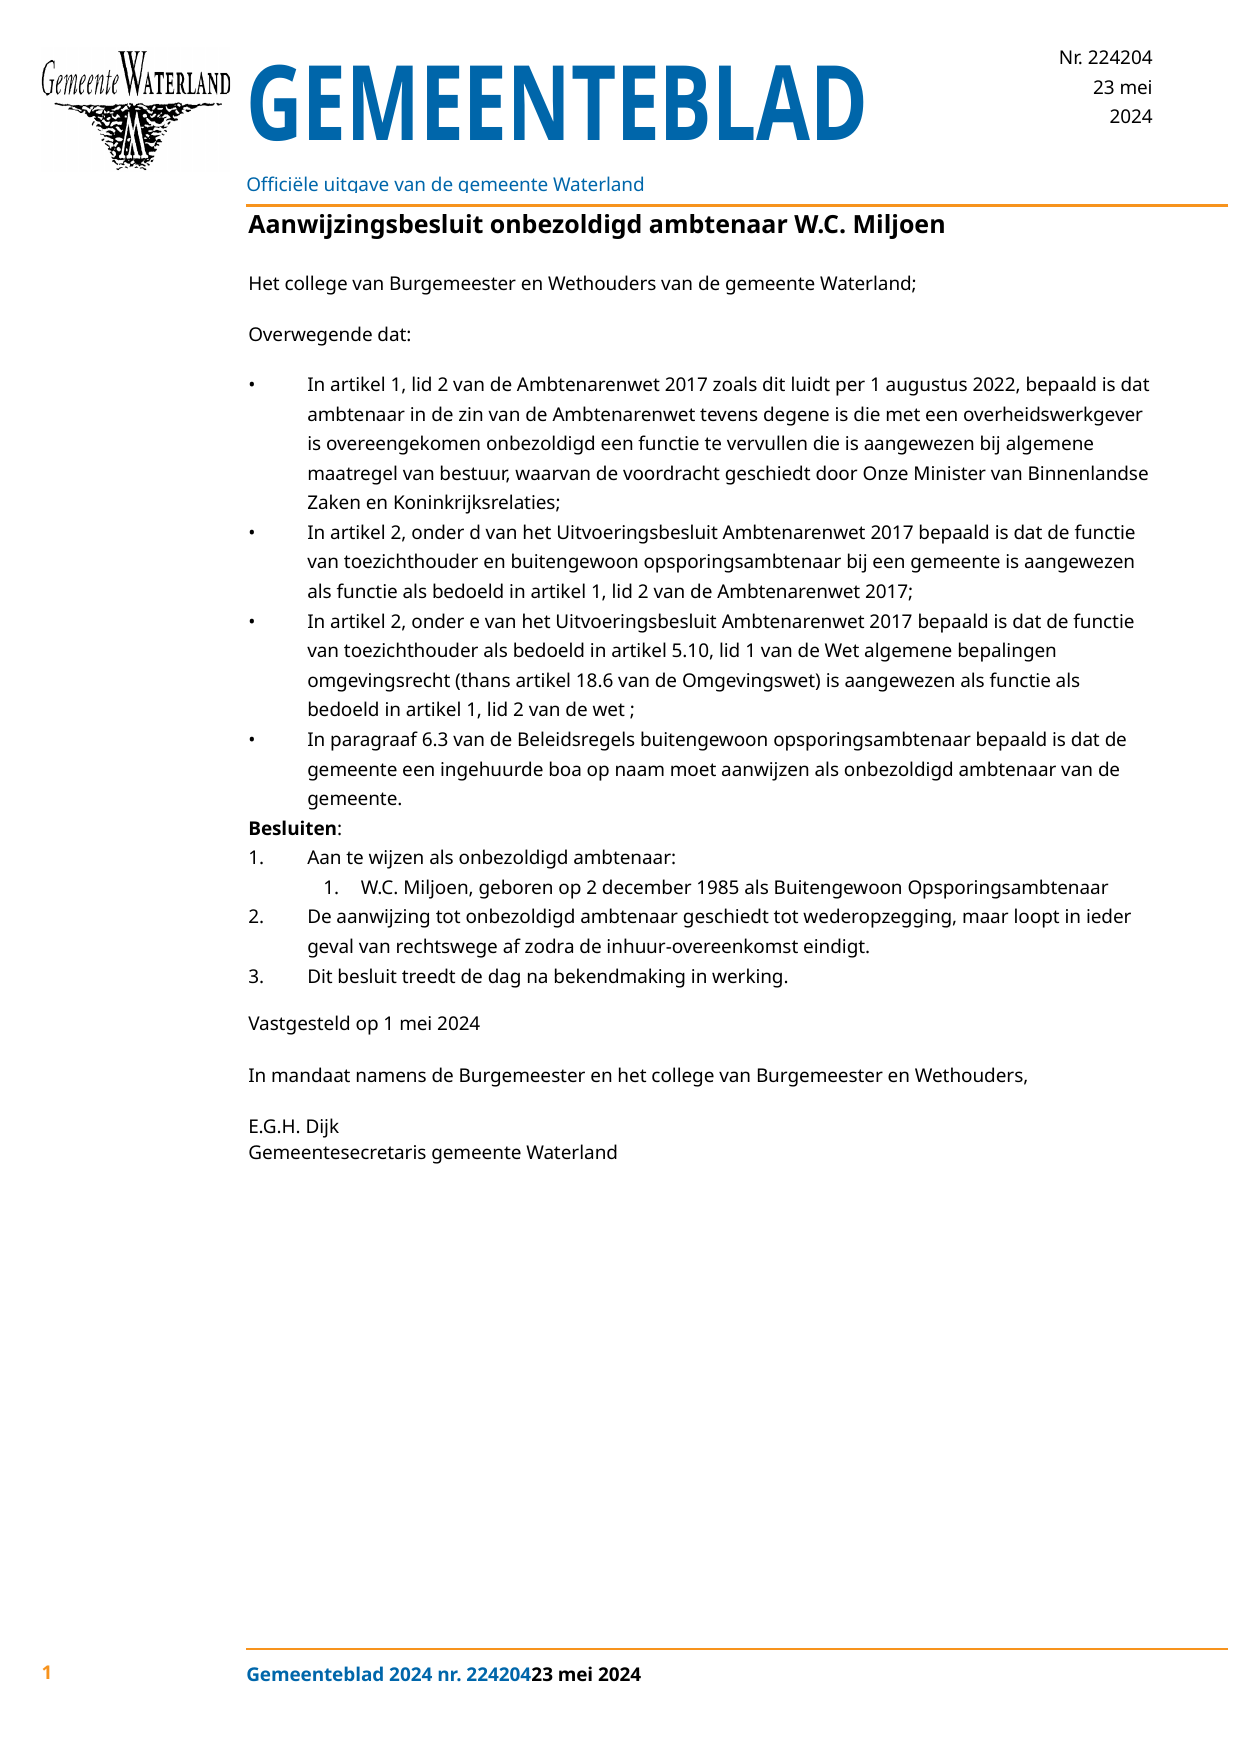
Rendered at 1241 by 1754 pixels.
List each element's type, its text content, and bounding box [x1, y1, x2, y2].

text Overwegende dat: [248, 321, 1152, 346]
text Het college van Burgemeester en Wethouders van de gemeente Waterland; [248, 270, 1152, 296]
text In mandaat namens de Burgemeester en het college van Burgemeester en Wethouders, [248, 1062, 1152, 1088]
list Dit besluit treedt de dag na bekendmaking in werking. [248, 963, 1152, 988]
text Aanwijzingsbesluit onbezoldigd ambtenaar W.C. Miljoen [248, 207, 1152, 241]
list In artikel 2, onder d van het Uitvoeringsbesluit Ambtenarenwet 2017 bepaald is dat de functie van toezichthouder en buitengewoon opsporingsambtenaar bij een gemeente is aangewezen als functie als bedoeld in artikel 1, lid 2 van de Ambtenarenwet 2017; [248, 519, 1152, 604]
text Besluiten: [248, 815, 1152, 841]
text E.G.H. Dijk [248, 1113, 1152, 1139]
list In paragraaf 6.3 van de Beleidsregels buitengewoon opsporingsambtenaar bepaald is dat de gemeente een ingehuurde boa op naam moet aanwijzen als onbezoldigd ambtenaar van de gemeente. [248, 726, 1152, 811]
list De aanwijzing tot onbezoldigd ambtenaar geschiedt tot wederopzegging, maar loopt in ieder geval van rechtswege af zodra de inhuur-overeenkomst eindigt. [248, 904, 1152, 959]
list W.C. Miljoen, geboren op 2 december 1985 als Buitengewoon Opsporingsambtenaar [323, 874, 1152, 900]
list In artikel 2, onder e van het Uitvoeringsbesluit Ambtenarenwet 2017 bepaald is dat de functie van toezichthouder als bedoeld in artikel 5.10, lid 1 van de Wet algemene bepalingen omgevingsrecht (thans artikel 18.6 van de Omgevingswet) is aangewezen als functie als bedoeld in artikel 1, lid 2 van de wet ; [248, 608, 1152, 722]
list Aan te wijzen als onbezoldigd ambtenaar: [248, 844, 1152, 870]
list In artikel 1, lid 2 van de Ambtenarenwet 2017 zoals dit luidt per 1 augustus 2022, bepaald is dat ambtenaar in de zin van de Ambtenarenwet tevens degene is die met een overheidswerkgever is overeengekomen onbezoldigd een functie te vervullen die is aangewezen bij algemene maatregel van bestuur, waarvan de voordracht geschiedt door Onze Minister van Binnenlandse Zaken en Koninkrijksrelaties; [248, 371, 1152, 515]
text Vastgesteld op 1 mei 2024 [248, 1011, 1152, 1036]
picture [41, 47, 231, 172]
text Gemeentesecretaris gemeente Waterland [248, 1139, 1152, 1165]
